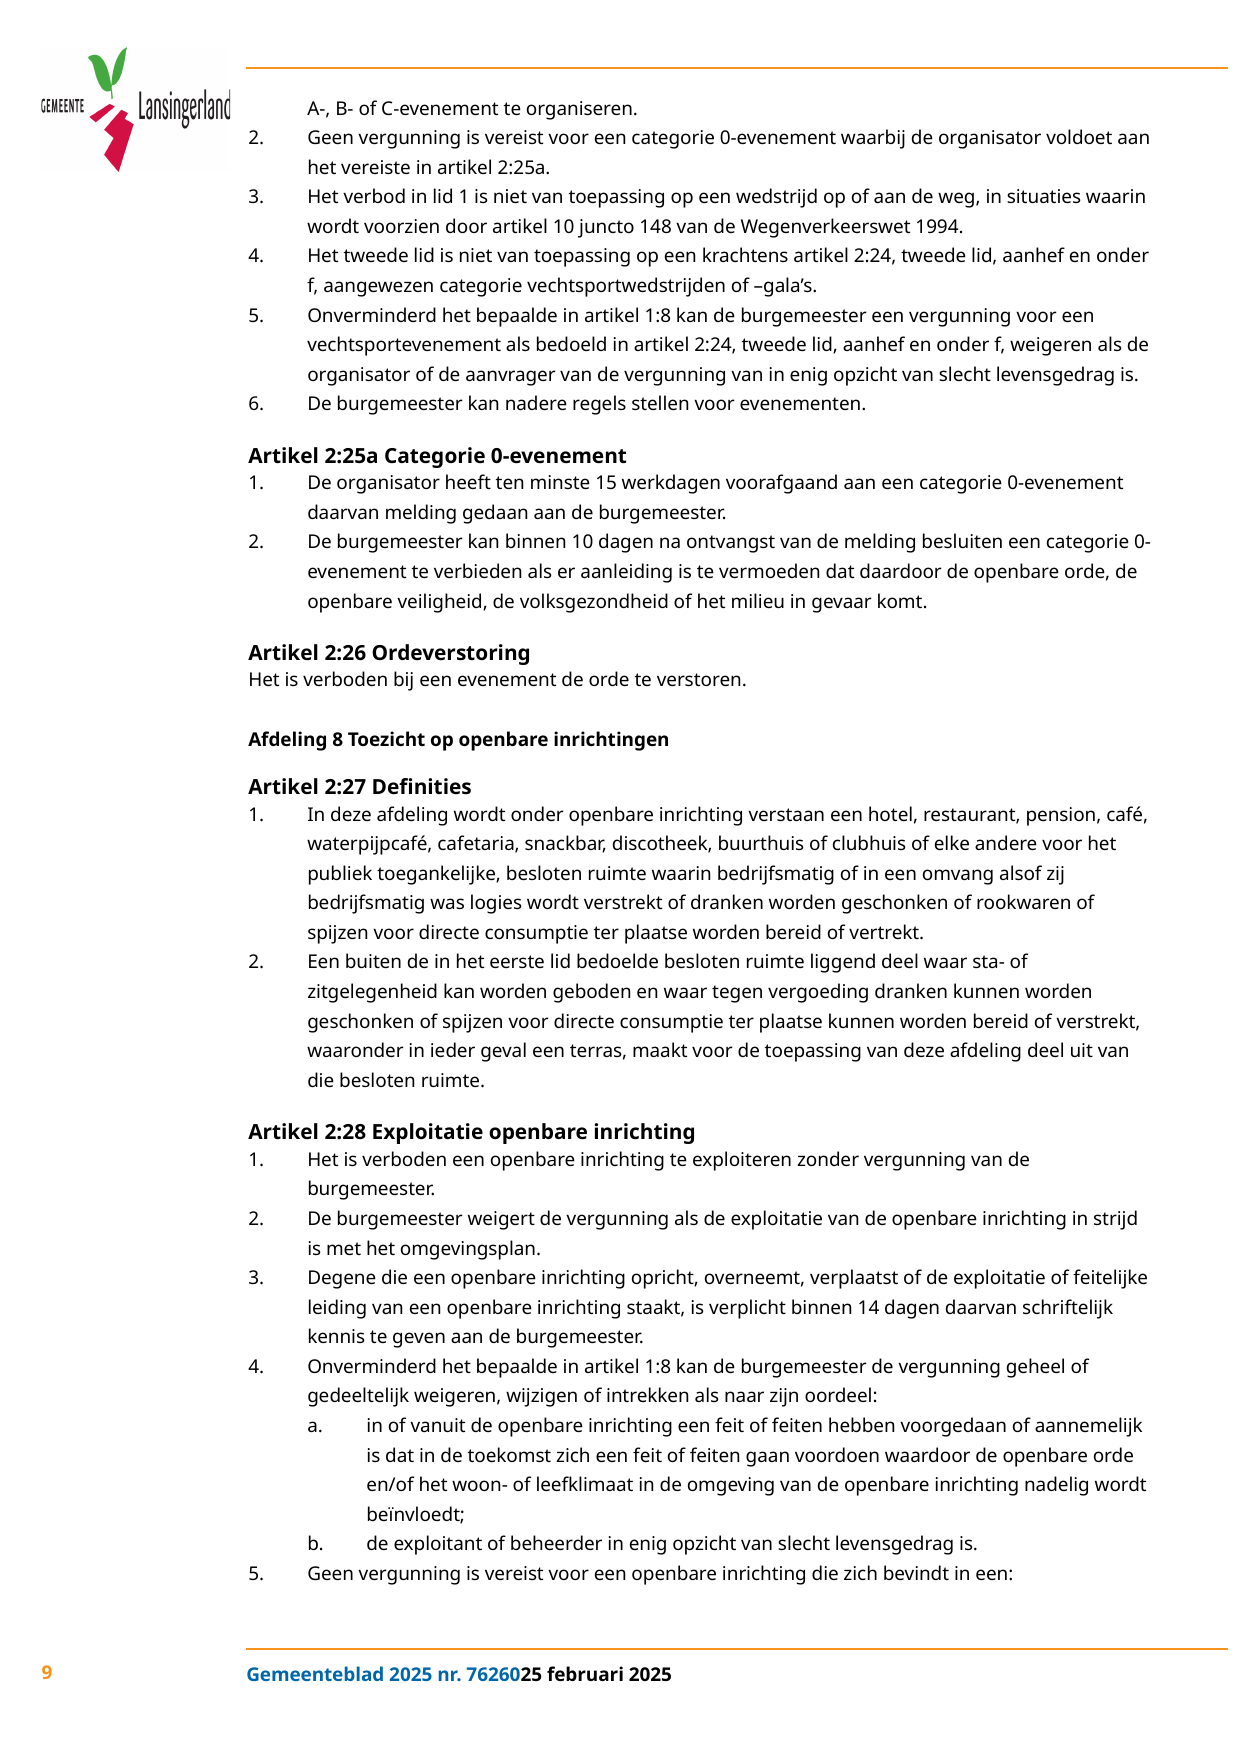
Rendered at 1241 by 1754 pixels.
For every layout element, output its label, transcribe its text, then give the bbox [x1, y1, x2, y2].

text Artikel 2:26 Ordeverstoring [248, 638, 1152, 667]
list De organisator heeft ten minste 15 werkdagen voorafgaand aan een categorie 0-evenement daarvan melding gedaan aan de burgemeester. [248, 469, 1152, 525]
list Degene die een openbare inrichting opricht, overneemt, verplaatst of de exploitatie of feitelijke leiding van een openbare inrichting staakt, is verplicht binnen 14 dagen daarvan schriftelijk kennis te geven aan de burgemeester. [248, 1264, 1152, 1349]
text Artikel 2:28 Exploitatie openbare inrichting [248, 1117, 1152, 1146]
list de exploitant of beheerder in enig opzicht van slecht levensgedrag is. [307, 1531, 1152, 1556]
list Het tweede lid is niet van toepassing op een krachtens artikel 2:24, tweede lid, aanhef en onder f, aangewezen categorie vechtsportwedstrijden of –gala’s. [248, 243, 1152, 298]
list De burgemeester kan binnen 10 dagen na ontvangst van de melding besluiten een categorie 0-evenement te verbieden als er aanleiding is te vermoeden dat daardoor de openbare orde, de openbare veiligheid, de volksgezondheid of het milieu in gevaar komt. [248, 529, 1152, 613]
list De burgemeester kan nadere regels stellen voor evenementen. [248, 391, 1152, 416]
list Onverminderd het bepaalde in artikel 1:8 kan de burgemeester een vergunning voor een vechtsportevenement als bedoeld in artikel 2:24, tweede lid, aanhef en onder f, weigeren als de organisator of de aanvrager van de vergunning van in enig opzicht van slecht levensgedrag is. [248, 302, 1152, 387]
list In deze afdeling wordt onder openbare inrichting verstaan een hotel, restaurant, pension, café, waterpijpcafé, cafetaria, snackbar, discotheek, buurthuis of clubhuis of elke andere voor het publiek toegankelijke, besloten ruimte waarin bedrijfsmatig of in een omvang alsof zij bedrijfsmatig was logies wordt verstrekt of dranken worden geschonken of rookwaren of spijzen voor directe consumptie ter plaatse worden bereid of vertrekt. [248, 801, 1152, 945]
text Het is verboden bij een evenement de orde te verstoren. [248, 667, 1152, 692]
text Artikel 2:27 Definities [248, 772, 1152, 801]
picture [41, 47, 231, 172]
text Afdeling 8 Toezicht op openbare inrichtingen [248, 726, 1152, 752]
list Geen vergunning is vereist voor een openbare inrichting die zich bevindt in een: [248, 1560, 1152, 1586]
list Het verbod in lid 1 is niet van toepassing op een wedstrijd op of aan de weg, in situaties waarin wordt voorzien door artikel 10 juncto 148 van de Wegenverkeerswet 1994. [248, 183, 1152, 239]
list Onverminderd het bepaalde in artikel 1:8 kan de burgemeester de vergunning geheel of gedeeltelijk weigeren, wijzigen of intrekken als naar zijn oordeel: [248, 1353, 1152, 1408]
list Geen vergunning is vereist voor een categorie 0-evenement waarbij de organisator voldoet aan het vereiste in artikel 2:25a. [248, 124, 1152, 180]
list A-, B- of C-evenement te organiseren. [248, 95, 1152, 121]
list Een buiten de in het eerste lid bedoelde besloten ruimte liggend deel waar sta- of zitgelegenheid kan worden geboden en waar tegen vergoeding dranken kunnen worden geschonken of spijzen voor directe consumptie ter plaatse kunnen worden bereid of verstrekt, waaronder in ieder geval een terras, maakt voor de toepassing van deze afdeling deel uit van die besloten ruimte. [248, 949, 1152, 1093]
list De burgemeester weigert de vergunning als de exploitatie van de openbare inrichting in strijd is met het omgevingsplan. [248, 1205, 1152, 1260]
list in of vanuit de openbare inrichting een feit of feiten hebben voorgedaan of aannemelijk is dat in de toekomst zich een feit of feiten gaan voordoen waardoor de openbare orde en/of het woon- of leefklimaat in de omgeving van de openbare inrichting nadelig wordt beïnvloedt; [307, 1412, 1152, 1527]
text Artikel 2:25a Categorie 0-evenement [248, 441, 1152, 469]
list Het is verboden een openbare inrichting te exploiteren zonder vergunning van de burgemeester. [248, 1146, 1152, 1201]
